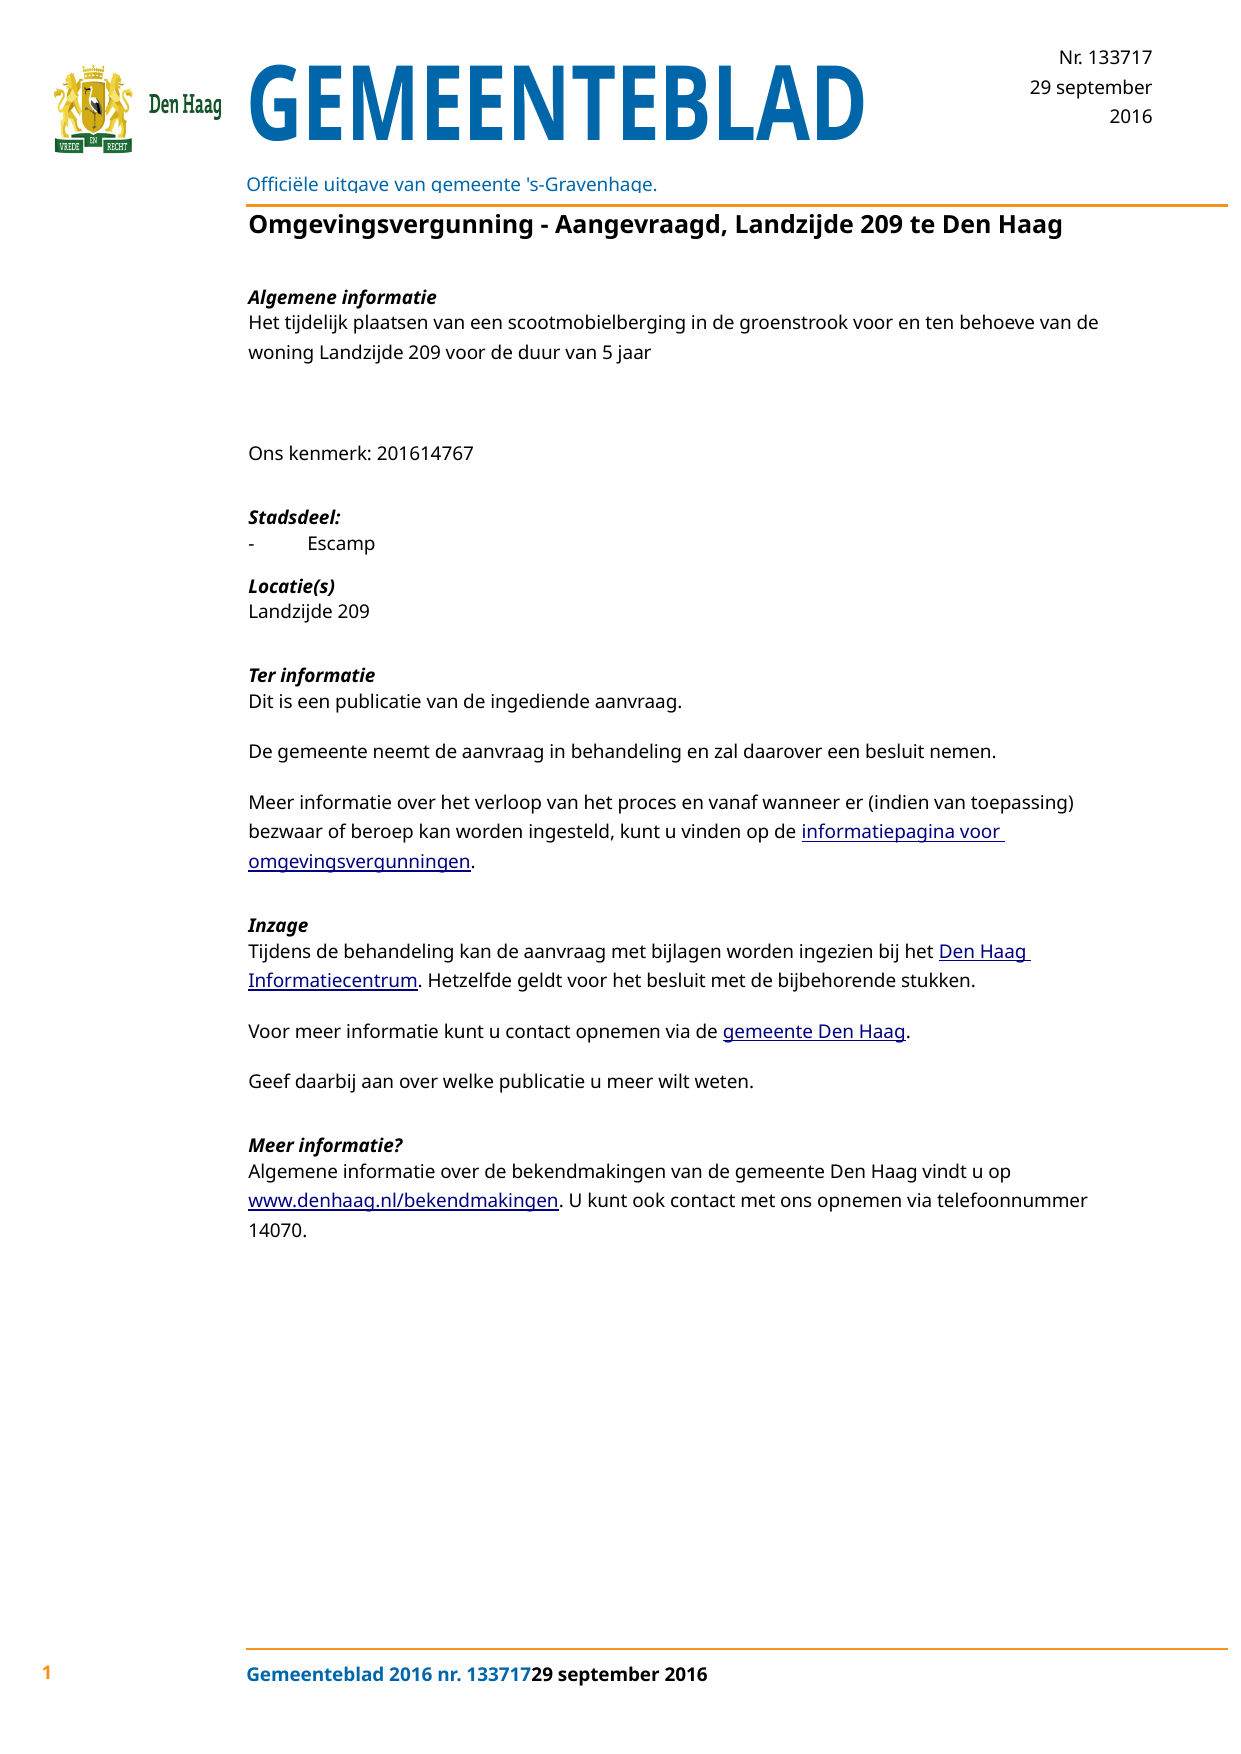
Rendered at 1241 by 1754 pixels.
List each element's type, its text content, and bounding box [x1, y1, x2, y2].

text Tijdens de behandeling kan de aanvraag met bijlagen worden ingezien bij het Den Haag Informatiecentrum. Hetzelfde geldt voor het besluit met de bijbehorende stukken. [248, 938, 1152, 993]
text Locatie(s) [248, 573, 1152, 598]
list Escamp [248, 530, 1152, 555]
text Omgevingsvergunning - Aangevraagd, Landzijde 209 te Den Haag [248, 207, 1152, 241]
text Ter informatie [248, 662, 1152, 688]
text Stadsdeel: [248, 504, 1152, 530]
text Landzijde 209 [248, 598, 1152, 624]
text Meer informatie? [248, 1132, 1152, 1158]
text De gemeente neemt de aanvraag in behandeling en zal daarover een besluit nemen. [248, 739, 1152, 764]
text Algemene informatie over de bekendmakingen van de gemeente Den Haag vindt u op www.denhaag.nl/bekendmakingen. U kunt ook contact met ons opnemen via telefoonnummer 14070. [248, 1158, 1152, 1243]
text Inzage [248, 912, 1152, 938]
text Het tijdelijk plaatsen van een scootmobielberging in de groenstrook voor en ten behoeve van de woning Landzijde 209 voor de duur van 5 jaar [248, 309, 1152, 365]
text Ons kenmerk: 201614767 [248, 440, 1152, 466]
picture [41, 47, 231, 172]
text Meer informatie over het verloop van het proces en vanaf wanneer er (indien van toepassing) bezwaar of beroep kan worden ingesteld, kunt u vinden op de informatiepagina voor omgevingsvergunningen. [248, 789, 1152, 874]
text Geef daarbij aan over welke publicatie u meer wilt weten. [248, 1068, 1152, 1094]
text Dit is een publicatie van de ingediende aanvraag. [248, 688, 1152, 714]
text Voor meer informatie kunt u contact opnemen via de gemeente Den Haag. [248, 1018, 1152, 1044]
text Algemene informatie [248, 284, 1152, 309]
